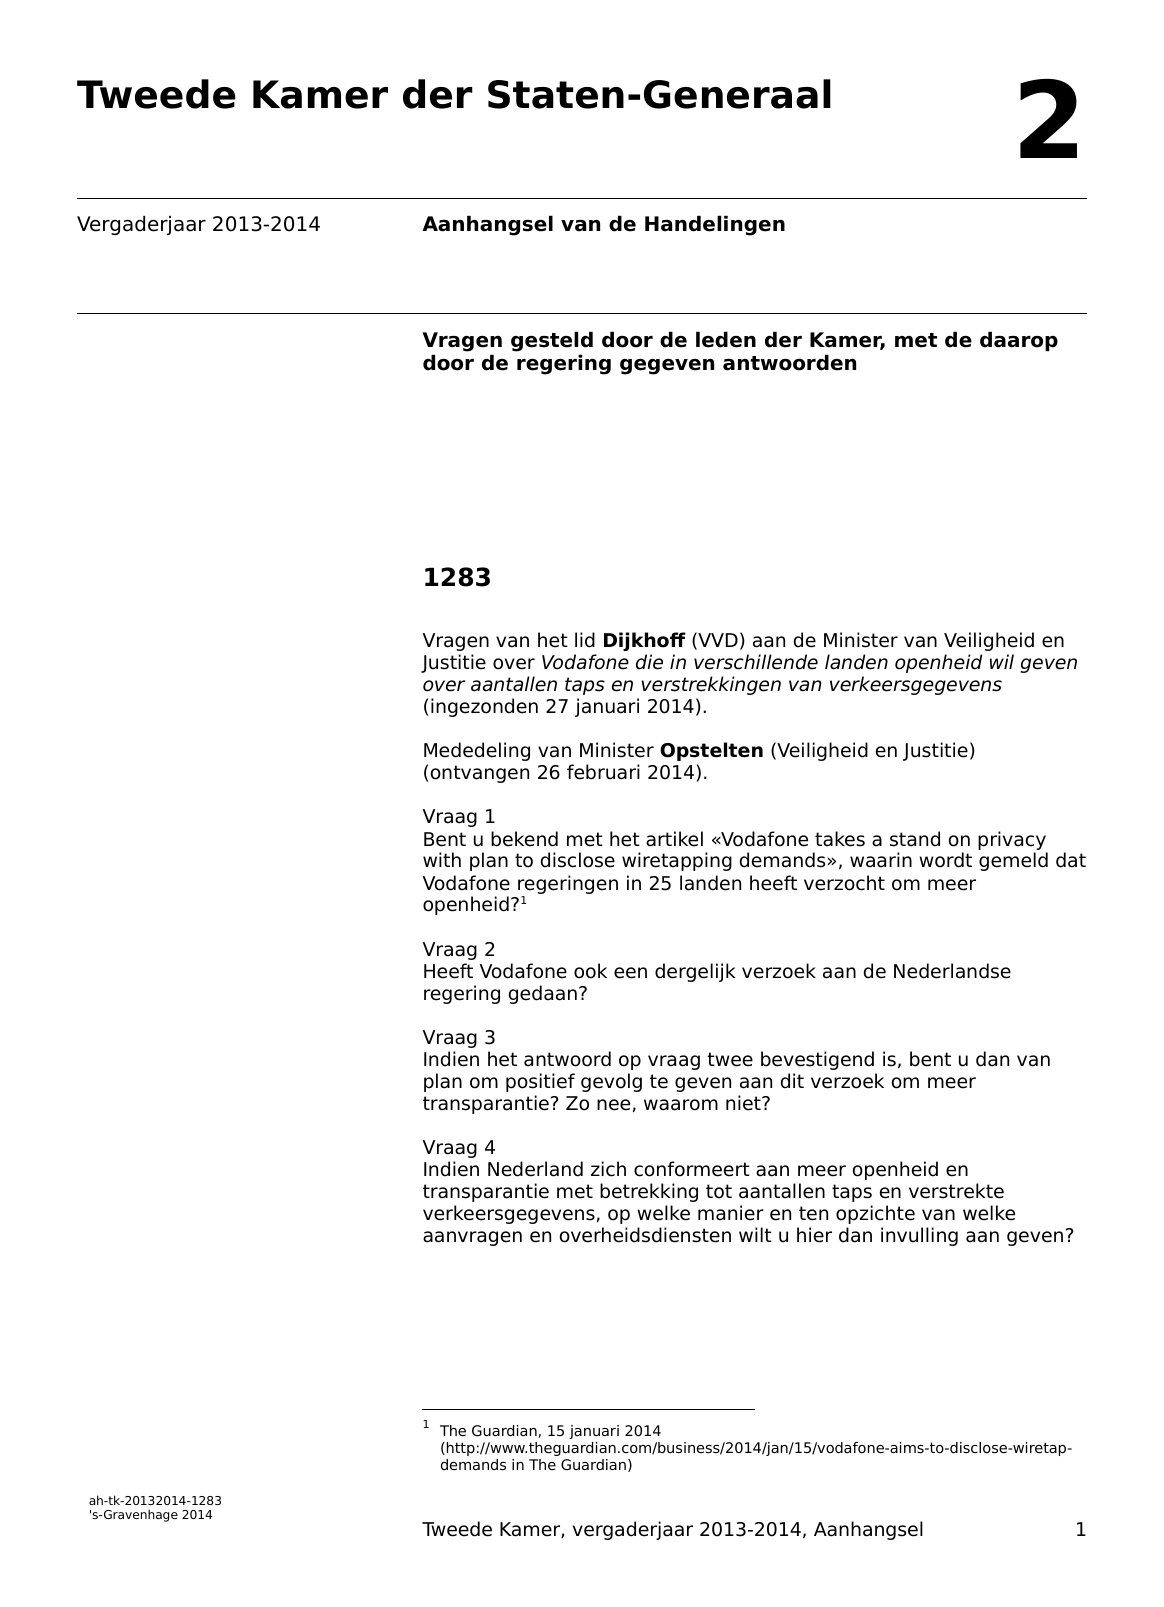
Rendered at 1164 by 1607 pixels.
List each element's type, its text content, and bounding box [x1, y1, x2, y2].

table_cell [77, 314, 422, 375]
text 's-Gravenhage 2014 [88, 1508, 323, 1522]
text 1283 [422, 563, 1087, 592]
text Vraag 4 [422, 1137, 1087, 1159]
text The Guardian, 15 januari 2014 (http://www.theguardian.com/business/2014/jan/15/vodafone-aims-to-disclose-wiretap-demands in The Guardian) [422, 1418, 1087, 1474]
text Vraag 2 [422, 938, 1087, 961]
table_cell Aanhangsel van de Handelingen [422, 199, 1087, 313]
table_cell Vergaderjaar 2013-2014 [77, 199, 422, 313]
text Indien het antwoord op vraag twee bevestigend is, bent u dan van plan om positief gevolg te geven aan dit verzoek om meer transparantie? Zo nee, waarom niet? [422, 1049, 1087, 1114]
text Vraag 1 [422, 806, 1087, 828]
text Bent u bekend met het artikel «Vodafone takes a stand on privacy with plan to disclose wiretapping demands», waarin wordt gemeld dat Vodafone regeringen in 25 landen heeft verzocht om meer openheid? [422, 828, 1087, 916]
text Vraag 3 [422, 1027, 1087, 1049]
text Heeft Vodafone ook een dergelijk verzoek aan de Nederlandse regering gedaan? [422, 961, 1087, 1004]
text Indien Nederland zich conformeert aan meer openheid en transparantie met betrekking tot aantallen taps en verstrekte verkeersgegevens, op welke manier en ten opzichte van welke aanvragen en overheidsdiensten wilt u hier dan invulling aan geven? [422, 1159, 1087, 1247]
text Vragen van het lid Dijkhoff (VVD) aan de Minister van Veiligheid en Justitie over Vodafone die in verschillende landen openheid wil geven over aantallen taps en verstrekkingen van verkeersgegevens (ingezonden 27 januari 2014). [422, 630, 1087, 718]
text ah-tk-20132014-1283 [88, 1494, 323, 1508]
table_header 2 [886, 59, 1087, 198]
table_cell Vragen gesteld door de leden der Kamer, met de daarop door de regering gegeven antwoorden [422, 314, 1087, 375]
table_header Tweede Kamer der Staten-Generaal [77, 59, 886, 198]
text Mededeling van Minister Opstelten (Veiligheid en Justitie) (ontvangen 26 februari 2014). [422, 740, 1087, 784]
